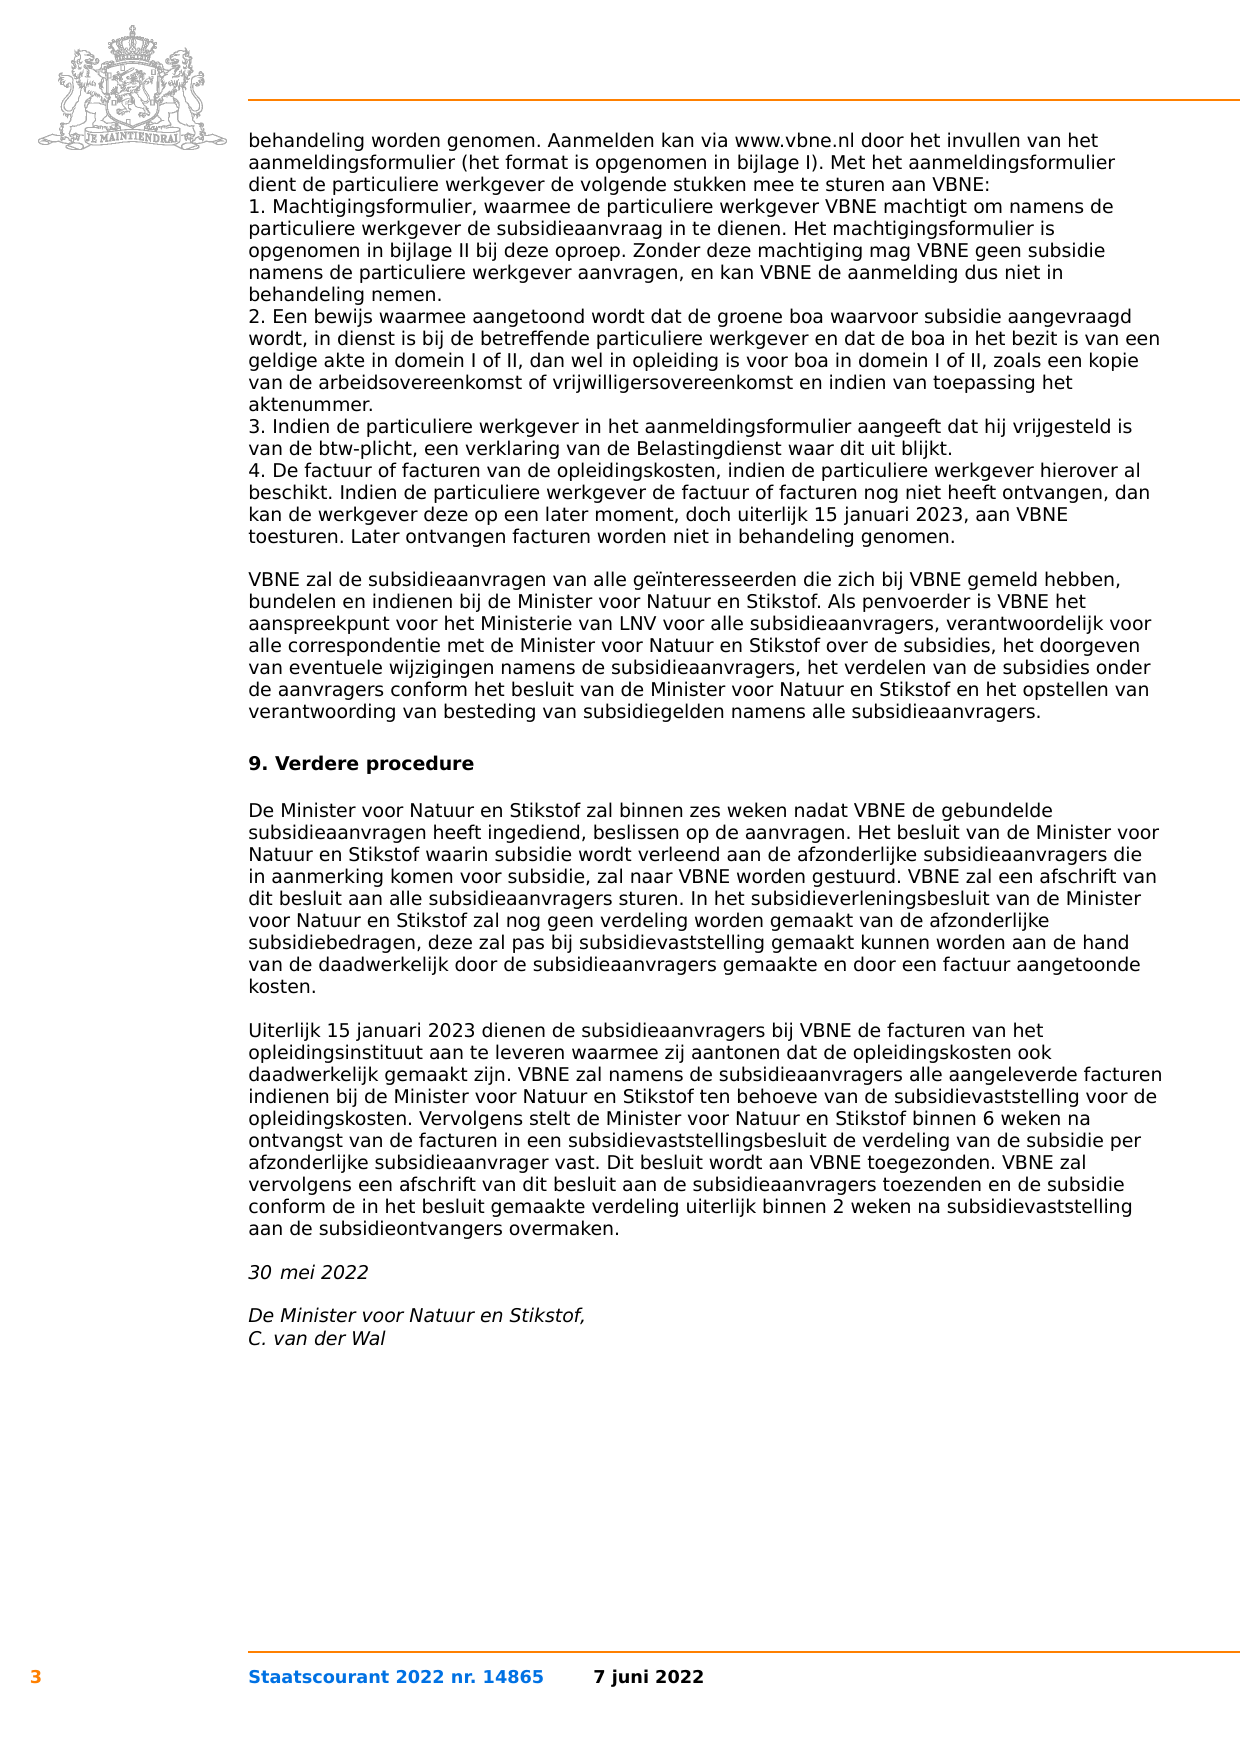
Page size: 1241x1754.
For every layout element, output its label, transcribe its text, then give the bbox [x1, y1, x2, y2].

text 2. Een bewijs waarmee aangetoond wordt dat de groene boa waarvoor subsidie aangevraagd wordt, in dienst is bij de betreffende particuliere werkgever en dat de boa in het bezit is van een geldige akte in domein I of II, dan wel in opleiding is voor boa in domein I of II, zoals een kopie van de arbeidsovereenkomst of vrijwilligersovereenkomst en indien van toepassing het aktenummer. [248, 306, 1163, 416]
text Uiterlijk 15 januari 2023 dienen de subsidieaanvragers bij VBNE de facturen van het opleidingsinstituut aan te leveren waarmee zij aantonen dat de opleidingskosten ook daadwerkelijk gemaakt zijn. VBNE zal namens de subsidieaanvragers alle aangeleverde facturen indienen bij de Minister voor Natuur en Stikstof ten behoeve van de subsidievaststelling voor de opleidingskosten. Vervolgens stelt de Minister voor Natuur en Stikstof binnen 6 weken na ontvangst van de facturen in een subsidievaststellingsbesluit de verdeling van de subsidie per afzonderlijke subsidieaanvrager vast. Dit besluit wordt aan VBNE toegezonden. VBNE zal vervolgens een afschrift van dit besluit aan de subsidieaanvragers toezenden en de subsidie conform de in het besluit gemaakte verdeling uiterlijk binnen 2 weken na subsidievaststelling aan de subsidieontvangers overmaken. [248, 1020, 1163, 1240]
text behandeling worden genomen. Aanmelden kan via www.vbne.nl door het invullen van het aanmeldingsformulier (het format is opgenomen in bijlage I). Met het aanmeldingsformulier dient de particuliere werkgever de volgende stukken mee te sturen aan VBNE: [248, 130, 1163, 196]
text De Minister voor Natuur en Stikstof zal binnen zes weken nadat VBNE de gebundelde subsidieaanvragen heeft ingediend, beslissen op de aanvragen. Het besluit van de Minister voor Natuur en Stikstof waarin subsidie wordt verleend aan de afzonderlijke subsidieaanvragers die in aanmerking komen voor subsidie, zal naar VBNE worden gestuurd. VBNE zal een afschrift van dit besluit aan alle subsidieaanvragers sturen. In het subsidieverleningsbesluit van de Minister voor Natuur en Stikstof zal nog geen verdeling worden gemaakt van de afzonderlijke subsidiebedragen, deze zal pas bij subsidievaststelling gemaakt kunnen worden aan de hand van de daadwerkelijk door de subsidieaanvragers gemaakte en door een factuur aangetoonde kosten. [248, 800, 1163, 998]
text 30 mei 2022 [248, 1262, 1163, 1283]
text 3. Indien de particuliere werkgever in het aanmeldingsformulier aangeeft dat hij vrijgesteld is van de btw-plicht, een verklaring van de Belastingdienst waar dit uit blijkt. [248, 416, 1163, 459]
picture [38, 25, 227, 150]
text 4. De factuur of facturen van de opleidingskosten, indien de particuliere werkgever hierover al beschikt. Indien de particuliere werkgever de factuur of facturen nog niet heeft ontvangen, dan kan de werkgever deze op een later moment, doch uiterlijk 15 januari 2023, aan VBNE toesturen. Later ontvangen facturen worden niet in behandeling genomen. [248, 459, 1163, 547]
text 1. Machtigingsformulier, waarmee de particuliere werkgever VBNE machtigt om namens de particuliere werkgever de subsidieaanvraag in te dienen. Het machtigingsformulier is opgenomen in bijlage II bij deze oproep. Zonder deze machtiging mag VBNE geen subsidie namens de particuliere werkgever aanvragen, en kan VBNE de aanmelding dus niet in behandeling nemen. [248, 196, 1163, 306]
text VBNE zal de subsidieaanvragen van alle geïnteresseerden die zich bij VBNE gemeld hebben, bundelen en indienen bij de Minister voor Natuur en Stikstof. Als penvoerder is VBNE het aanspreekpunt voor het Ministerie van LNV voor alle subsidieaanvragers, verantwoordelijk voor alle correspondentie met de Minister voor Natuur en Stikstof over de subsidies, het doorgeven van eventuele wijzigingen namens de subsidieaanvragers, het verdelen van de subsidies onder de aanvragers conform het besluit van de Minister voor Natuur en Stikstof en het opstellen van verantwoording van besteding van subsidiegelden namens alle subsidieaanvragers. [248, 569, 1163, 723]
subtitle 9. Verdere procedure [248, 753, 1163, 775]
text De Minister voor Natuur en Stikstof, C. van der Wal [248, 1305, 1163, 1349]
